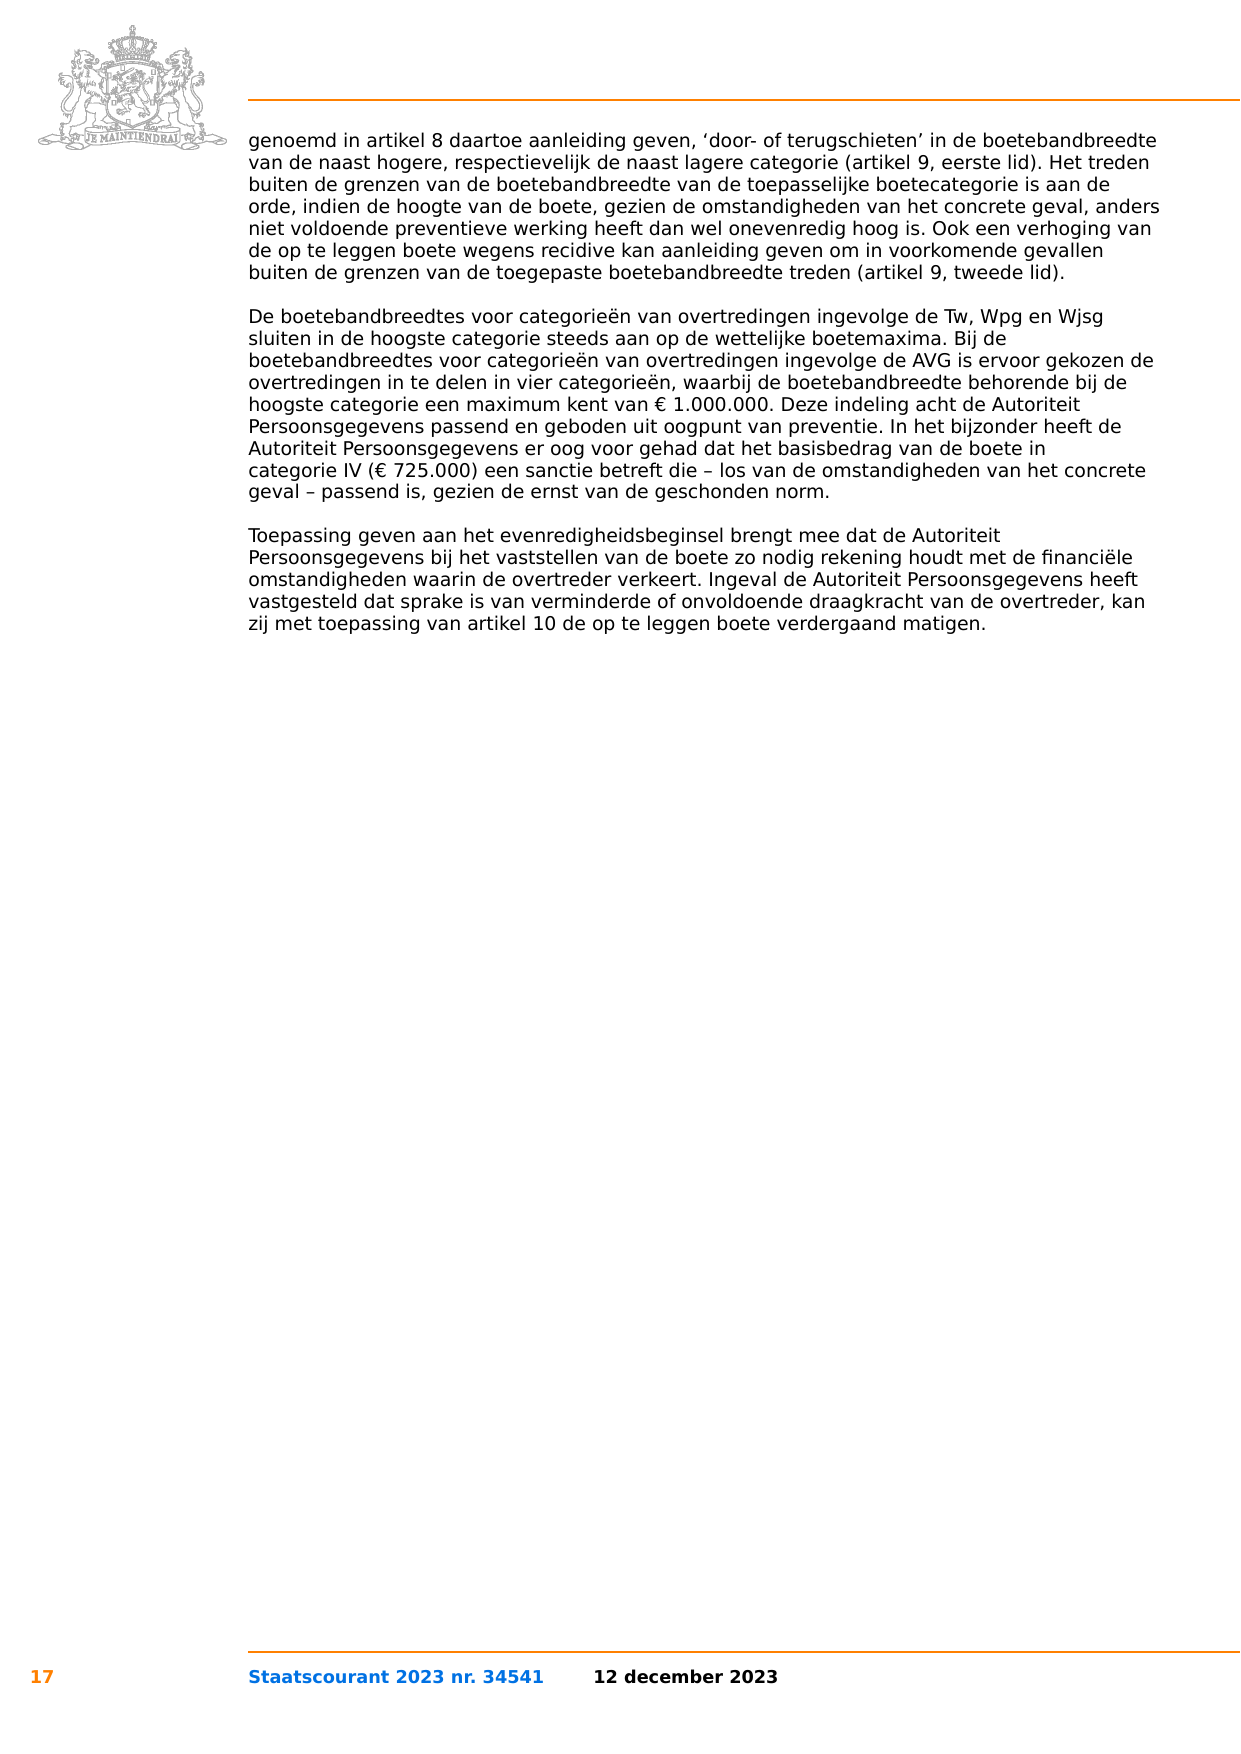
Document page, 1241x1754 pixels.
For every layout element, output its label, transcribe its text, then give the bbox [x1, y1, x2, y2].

picture [38, 25, 227, 150]
text De boetebandbreedtes voor categorieën van overtredingen ingevolge de Tw, Wpg en Wjsg sluiten in de hoogste categorie steeds aan op de wettelijke boetemaxima. Bij de boetebandbreedtes voor categorieën van overtredingen ingevolge de AVG is ervoor gekozen de overtredingen in te delen in vier categorieën, waarbij de boetebandbreedte behorende bij de hoogste categorie een maximum kent van € 1.000.000. Deze indeling acht de Autoriteit Persoonsgegevens passend en geboden uit oogpunt van preventie. In het bijzonder heeft de Autoriteit Persoonsgegevens er oog voor gehad dat het basisbedrag van de boete in categorie IV (€ 725.000) een sanctie betreft die – los van de omstandigheden van het concrete geval – passend is, gezien de ernst van de geschonden norm. [248, 306, 1163, 503]
text genoemd in artikel 8 daartoe aanleiding geven, ‘door- of terugschieten’ in de boetebandbreedte van de naast hogere, respectievelijk de naast lagere categorie (artikel 9, eerste lid). Het treden buiten de grenzen van de boetebandbreedte van de toepasselijke boetecategorie is aan de orde, indien de hoogte van de boete, gezien de omstandigheden van het concrete geval, anders niet voldoende preventieve werking heeft dan wel onevenredig hoog is. Ook een verhoging van de op te leggen boete wegens recidive kan aanleiding geven om in voorkomende gevallen buiten de grenzen van de toegepaste boetebandbreedte treden (artikel 9, tweede lid). [248, 130, 1163, 284]
text Toepassing geven aan het evenredigheidsbeginsel brengt mee dat de Autoriteit Persoonsgegevens bij het vaststellen van de boete zo nodig rekening houdt met de financiële omstandigheden waarin de overtreder verkeert. Ingeval de Autoriteit Persoonsgegevens heeft vastgesteld dat sprake is van verminderde of onvoldoende draagkracht van de overtreder, kan zij met toepassing van artikel 10 de op te leggen boete verdergaand matigen. [248, 525, 1163, 635]
